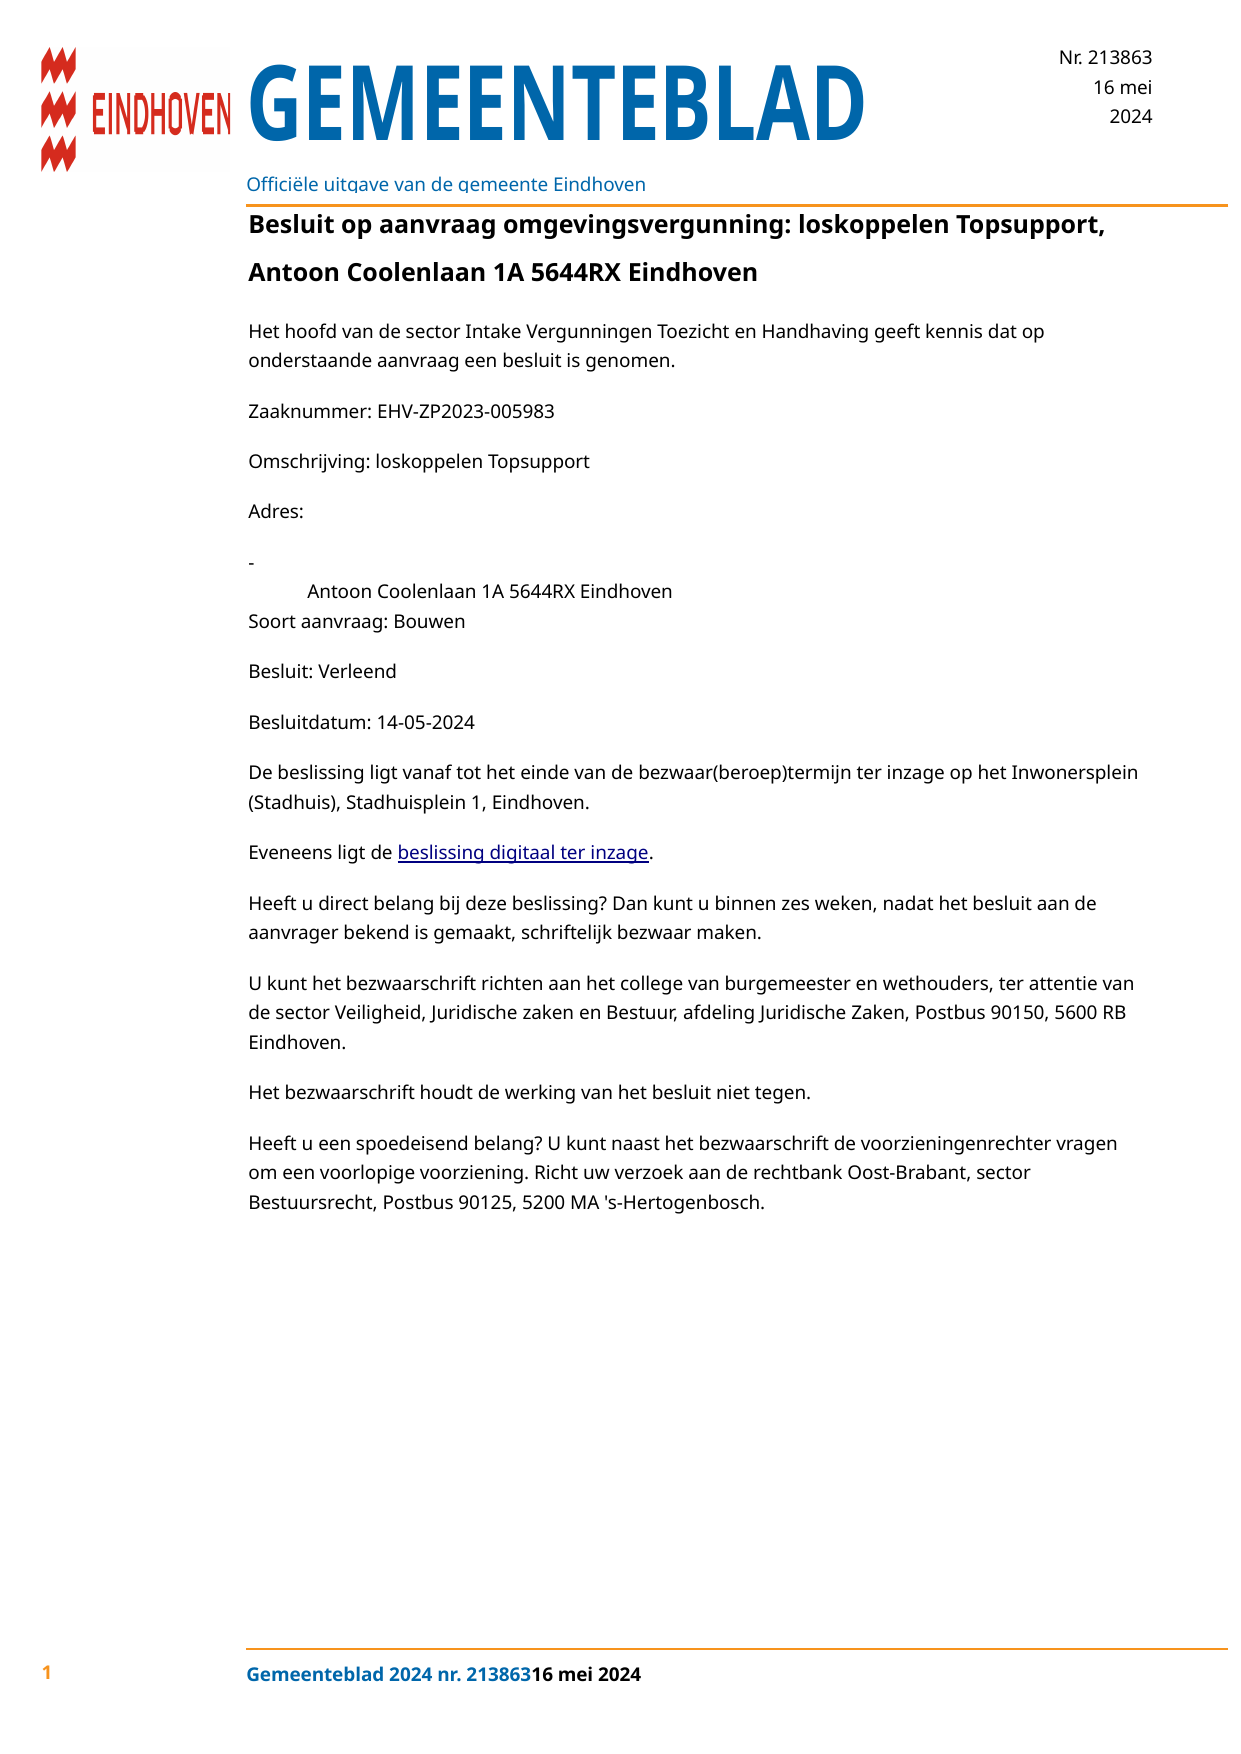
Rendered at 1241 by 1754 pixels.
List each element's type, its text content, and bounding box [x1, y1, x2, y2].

text Het hoofd van de sector Intake Vergunningen Toezicht en Handhaving geeft kennis dat op onderstaande aanvraag een besluit is genomen. [248, 318, 1152, 373]
text Besluit op aanvraag omgevingsvergunning: loskoppelen Topsupport, Antoon Coolenlaan 1A 5644RX Eindhoven [248, 207, 1152, 288]
text Heeft u direct belang bij deze beslissing? Dan kunt u binnen zes weken, nadat het besluit aan de aanvrager bekend is gemaakt, schriftelijk bezwaar maken. [248, 890, 1152, 945]
text Eveneens ligt de beslissing digitaal ter inzage. [248, 839, 1152, 865]
text De beslissing ligt vanaf tot het einde van de bezwaar(beroep)termijn ter inzage op het Inwonersplein (Stadhuis), Stadhuisplein 1, Eindhoven. [248, 759, 1152, 815]
text Besluitdatum: 14-05-2024 [248, 709, 1152, 735]
picture [41, 47, 231, 172]
text Soort aanvraag: Bouwen [248, 608, 1152, 634]
text Het bezwaarschrift houdt de werking van het besluit niet tegen. [248, 1079, 1152, 1105]
text Zaaknummer: EHV-ZP2023-005983 [248, 398, 1152, 424]
list Antoon Coolenlaan 1A 5644RX Eindhoven [248, 579, 1152, 604]
text U kunt het bezwaarschrift richten aan het college van burgemeester en wethouders, ter attentie van de sector Veiligheid, Juridische zaken en Bestuur, afdeling Juridische Zaken, Postbus 90150, 5600 RB Eindhoven. [248, 970, 1152, 1055]
text Omschrijving: loskoppelen Topsupport [248, 448, 1152, 474]
text Besluit: Verleend [248, 659, 1152, 684]
text Heeft u een spoedeisend belang? U kunt naast het bezwaarschrift de voorzieningenrechter vragen om een voorlopige voorziening. Richt uw verzoek aan de rechtbank Oost-Brabant, sector Bestuursrecht, Postbus 90125, 5200 MA 's-Hertogenbosch. [248, 1130, 1152, 1215]
text Adres: [248, 499, 1152, 524]
